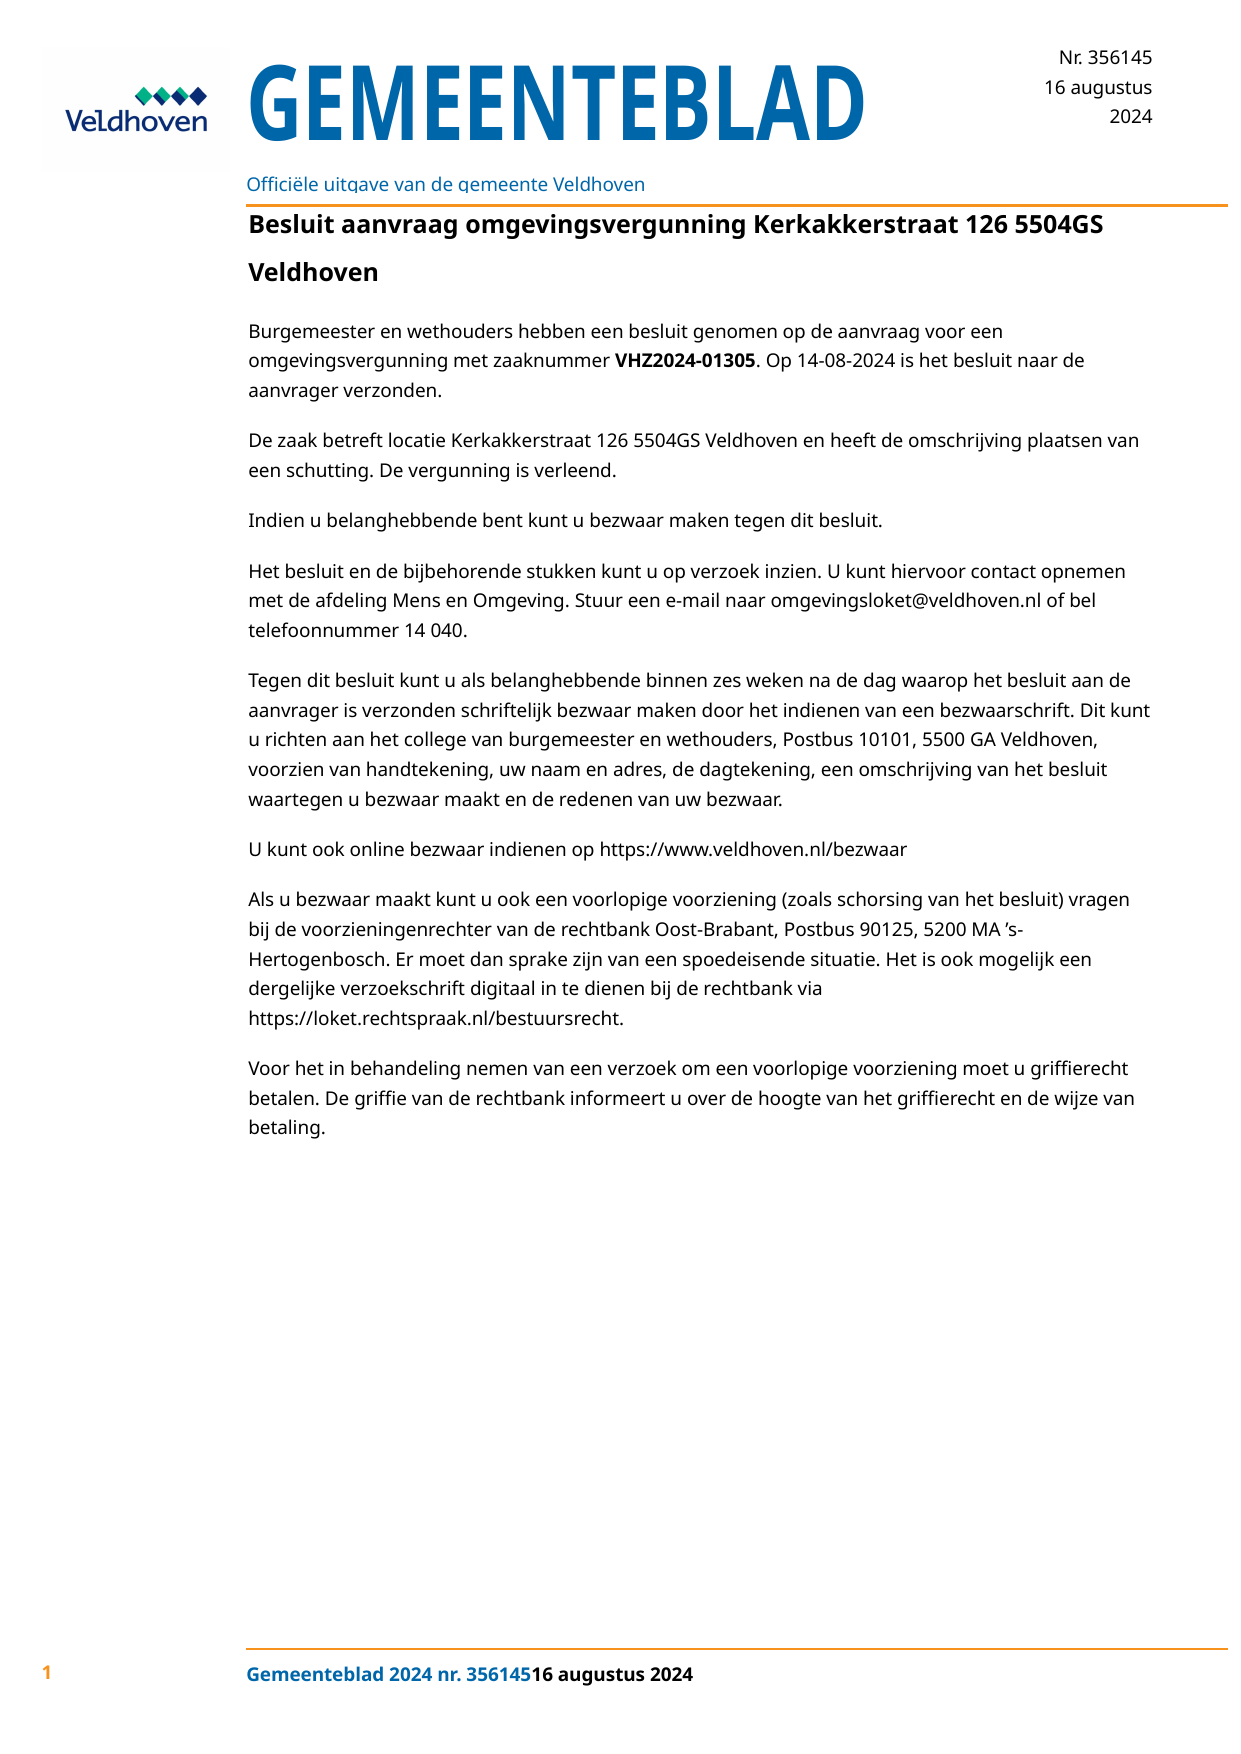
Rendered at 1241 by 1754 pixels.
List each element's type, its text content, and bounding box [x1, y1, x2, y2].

text Besluit aanvraag omgevingsvergunning Kerkakkerstraat 126 5504GS Veldhoven [248, 207, 1152, 288]
text Tegen dit besluit kunt u als belanghebbende binnen zes weken na de dag waarop het besluit aan de aanvrager is verzonden schriftelijk bezwaar maken door het indienen van een bezwaarschrift. Dit kunt u richten aan het college van burgemeester en wethouders, Postbus 10101, 5500 GA Veldhoven, voorzien van handtekening, uw naam en adres, de dagtekening, een omschrijving van het besluit waartegen u bezwaar maakt en de redenen van uw bezwaar. [248, 667, 1152, 812]
picture [41, 47, 231, 172]
text Burgemeester en wethouders hebben een besluit genomen op de aanvraag voor een omgevingsvergunning met zaaknummer VHZ2024-01305. Op 14-08-2024 is het besluit naar de aanvrager verzonden. [248, 318, 1152, 403]
text Voor het in behandeling nemen van een verzoek om een voorlopige voorziening moet u griffierecht betalen. De griffie van de rechtbank informeert u over de hoogte van het griffierecht en de wijze van betaling. [248, 1055, 1152, 1140]
text Als u bezwaar maakt kunt u ook een voorlopige voorziening (zoals schorsing van het besluit) vragen bij de voorzieningenrechter van de rechtbank Oost-Brabant, Postbus 90125, 5200 MA ’s-Hertogenbosch. Er moet dan sprake zijn van een spoedeisende situatie. Het is ook mogelijk een dergelijke verzoekschrift digitaal in te dienen bij de rechtbank via https://loket.rechtspraak.nl/bestuursrecht. [248, 887, 1152, 1031]
text Indien u belanghebbende bent kunt u bezwaar maken tegen dit besluit. [248, 507, 1152, 533]
text De zaak betreft locatie Kerkakkerstraat 126 5504GS Veldhoven en heeft de omschrijving plaatsen van een schutting. De vergunning is verleend. [248, 427, 1152, 483]
text Het besluit en de bijbehorende stukken kunt u op verzoek inzien. U kunt hiervoor contact opnemen met de afdeling Mens en Omgeving. Stuur een e-mail naar omgevingsloket@veldhoven.nl of bel telefoonnummer 14 040. [248, 558, 1152, 643]
text U kunt ook online bezwaar indienen op https://www.veldhoven.nl/bezwaar [248, 836, 1152, 862]
